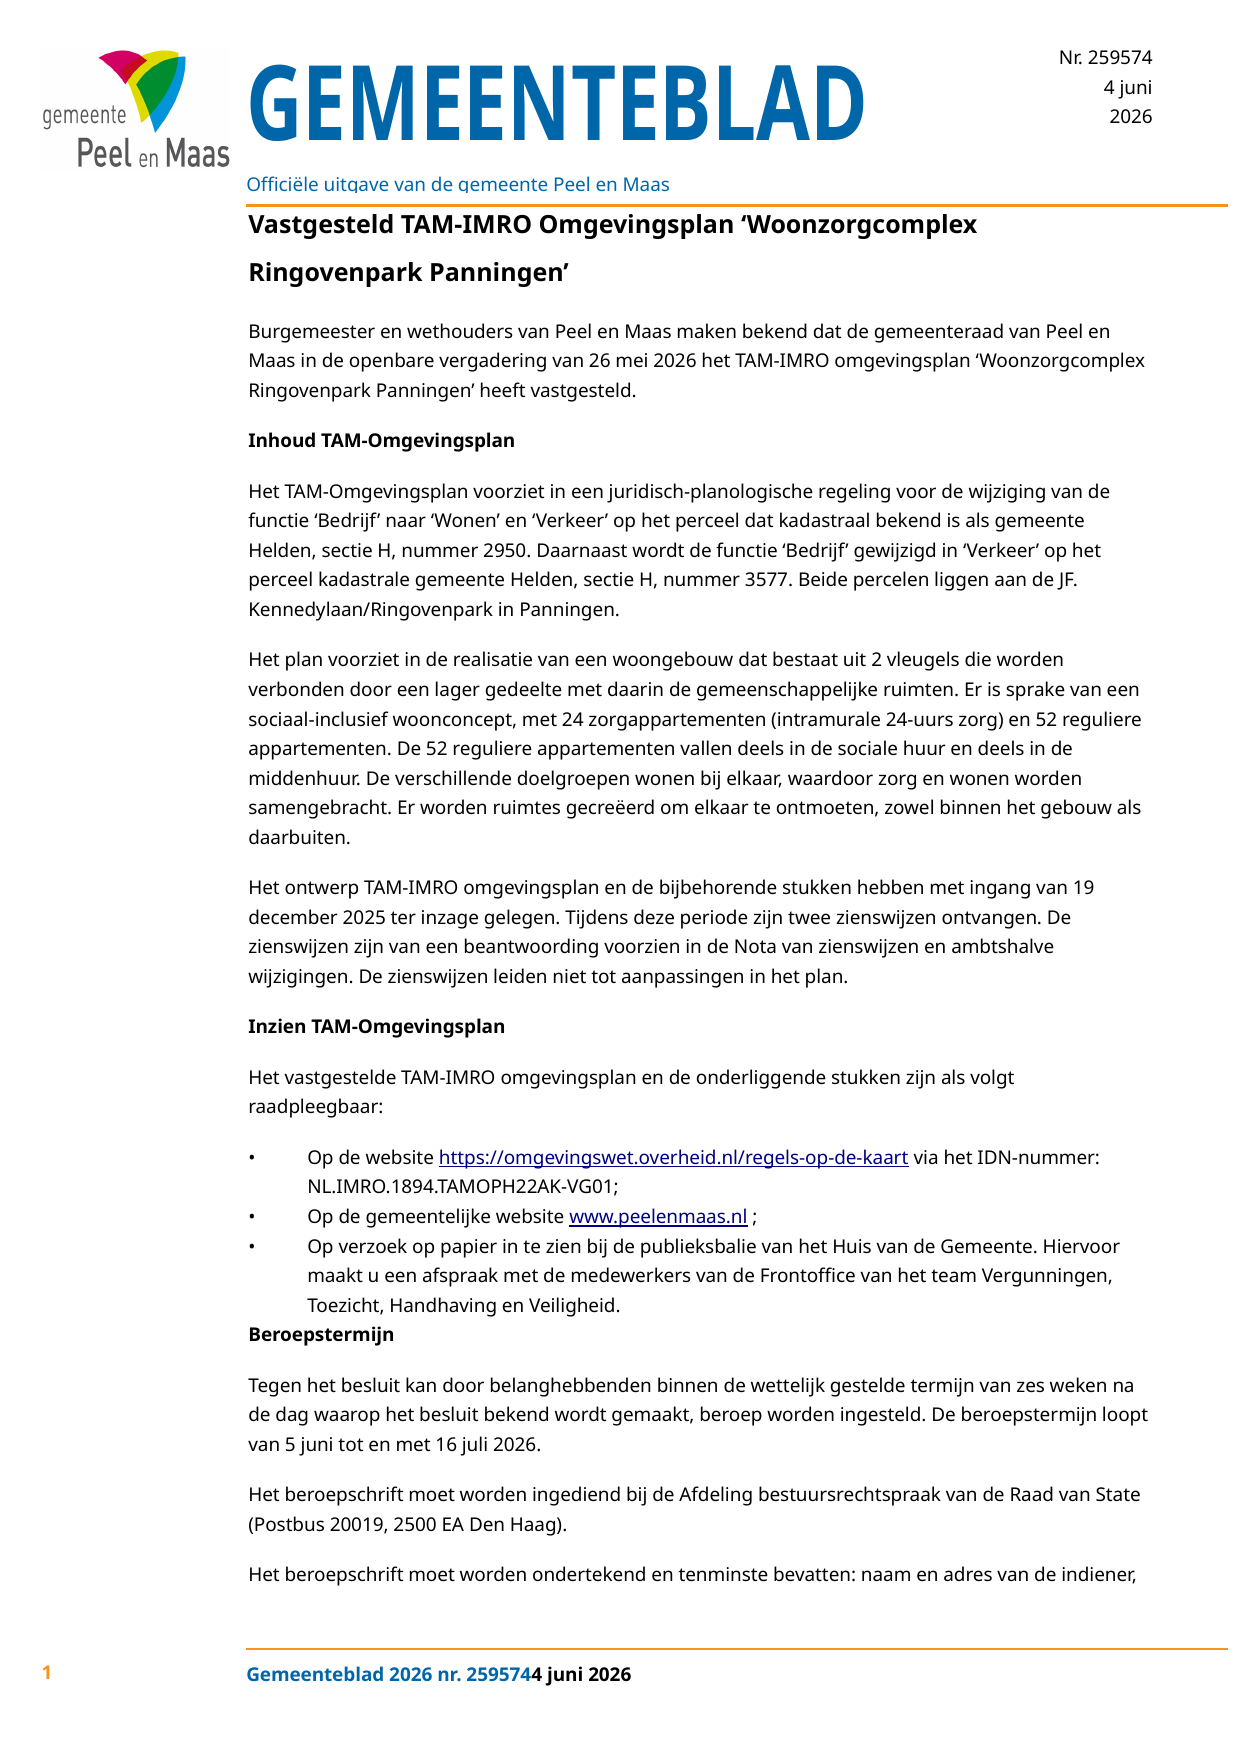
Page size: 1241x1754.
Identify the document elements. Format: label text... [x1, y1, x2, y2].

text Het vastgestelde TAM-IMRO omgevingsplan en de onderliggende stukken zijn als volgt raadpleegbaar: [248, 1064, 1152, 1119]
text Beroepstermijn [248, 1322, 1152, 1347]
text Het beroepschrift moet worden ingediend bij de Afdeling bestuursrechtspraak van de Raad van State (Postbus 20019, 2500 EA Den Haag). [248, 1482, 1152, 1537]
text Tegen het besluit kan door belanghebbenden binnen de wettelijk gestelde termijn van zes weken na de dag waarop het besluit bekend wordt gemaakt, beroep worden ingesteld. De beroepstermijn loopt van 5 juni tot en met 16 juli 2026. [248, 1372, 1152, 1457]
text Het TAM-Omgevingsplan voorziet in een juridisch-planologische regeling voor de wijziging van de functie ‘Bedrijf’ naar ‘Wonen’ en ‘Verkeer’ op het perceel dat kadastraal bekend is als gemeente Helden, sectie H, nummer 2950. Daarnaast wordt de functie ‘Bedrijf’ gewijzigd in ‘Verkeer’ op het perceel kadastrale gemeente Helden, sectie H, nummer 3577. Beide percelen liggen aan de JF. Kennedylaan/Ringovenpark in Panningen. [248, 478, 1152, 622]
text Inhoud TAM-Omgevingsplan [248, 427, 1152, 453]
list Op verzoek op papier in te zien bij de publieksbalie van het Huis van de Gemeente. Hiervoor maakt u een afspraak met de medewerkers van de Frontoffice van het team Vergunningen, Toezicht, Handhaving en Veiligheid. [248, 1233, 1152, 1318]
text Vastgesteld TAM-IMRO Omgevingsplan ‘Woonzorgcomplex Ringovenpark Panningen’ [248, 207, 1152, 288]
list Op de gemeentelijke website www.peelenmaas.nl ; [248, 1203, 1152, 1229]
picture [41, 47, 231, 172]
text Het ontwerp TAM-IMRO omgevingsplan en de bijbehorende stukken hebben met ingang van 19 december 2025 ter inzage gelegen. Tijdens deze periode zijn twee zienswijzen ontvangen. De zienswijzen zijn van een beantwoording voorzien in de Nota van zienswijzen en ambtshalve wijzigingen. De zienswijzen leiden niet tot aanpassingen in het plan. [248, 874, 1152, 989]
text Inzien TAM-Omgevingsplan [248, 1014, 1152, 1039]
list Op de website https://omgevingswet.overheid.nl/regels-op-de-kaart via het IDN-nummer: NL.IMRO.1894.TAMOPH22AK-VG01; [248, 1144, 1152, 1199]
text Het beroepschrift moet worden ondertekend en tenminste bevatten: naam en adres van de indiener, [248, 1562, 1152, 1587]
text Het plan voorziet in de realisatie van een woongebouw dat bestaat uit 2 vleugels die worden verbonden door een lager gedeelte met daarin de gemeenschappelijke ruimten. Er is sprake van een sociaal-inclusief woonconcept, met 24 zorgappartementen (intramurale 24-uurs zorg) en 52 reguliere appartementen. De 52 reguliere appartementen vallen deels in de sociale huur en deels in de middenhuur. De verschillende doelgroepen wonen bij elkaar, waardoor zorg en wonen worden samengebracht. Er worden ruimtes gecreëerd om elkaar te ontmoeten, zowel binnen het gebouw als daarbuiten. [248, 647, 1152, 850]
text Burgemeester en wethouders van Peel en Maas maken bekend dat de gemeenteraad van Peel en Maas in de openbare vergadering van 26 mei 2026 het TAM-IMRO omgevingsplan ‘Woonzorgcomplex Ringovenpark Panningen’ heeft vastgesteld. [248, 318, 1152, 403]
